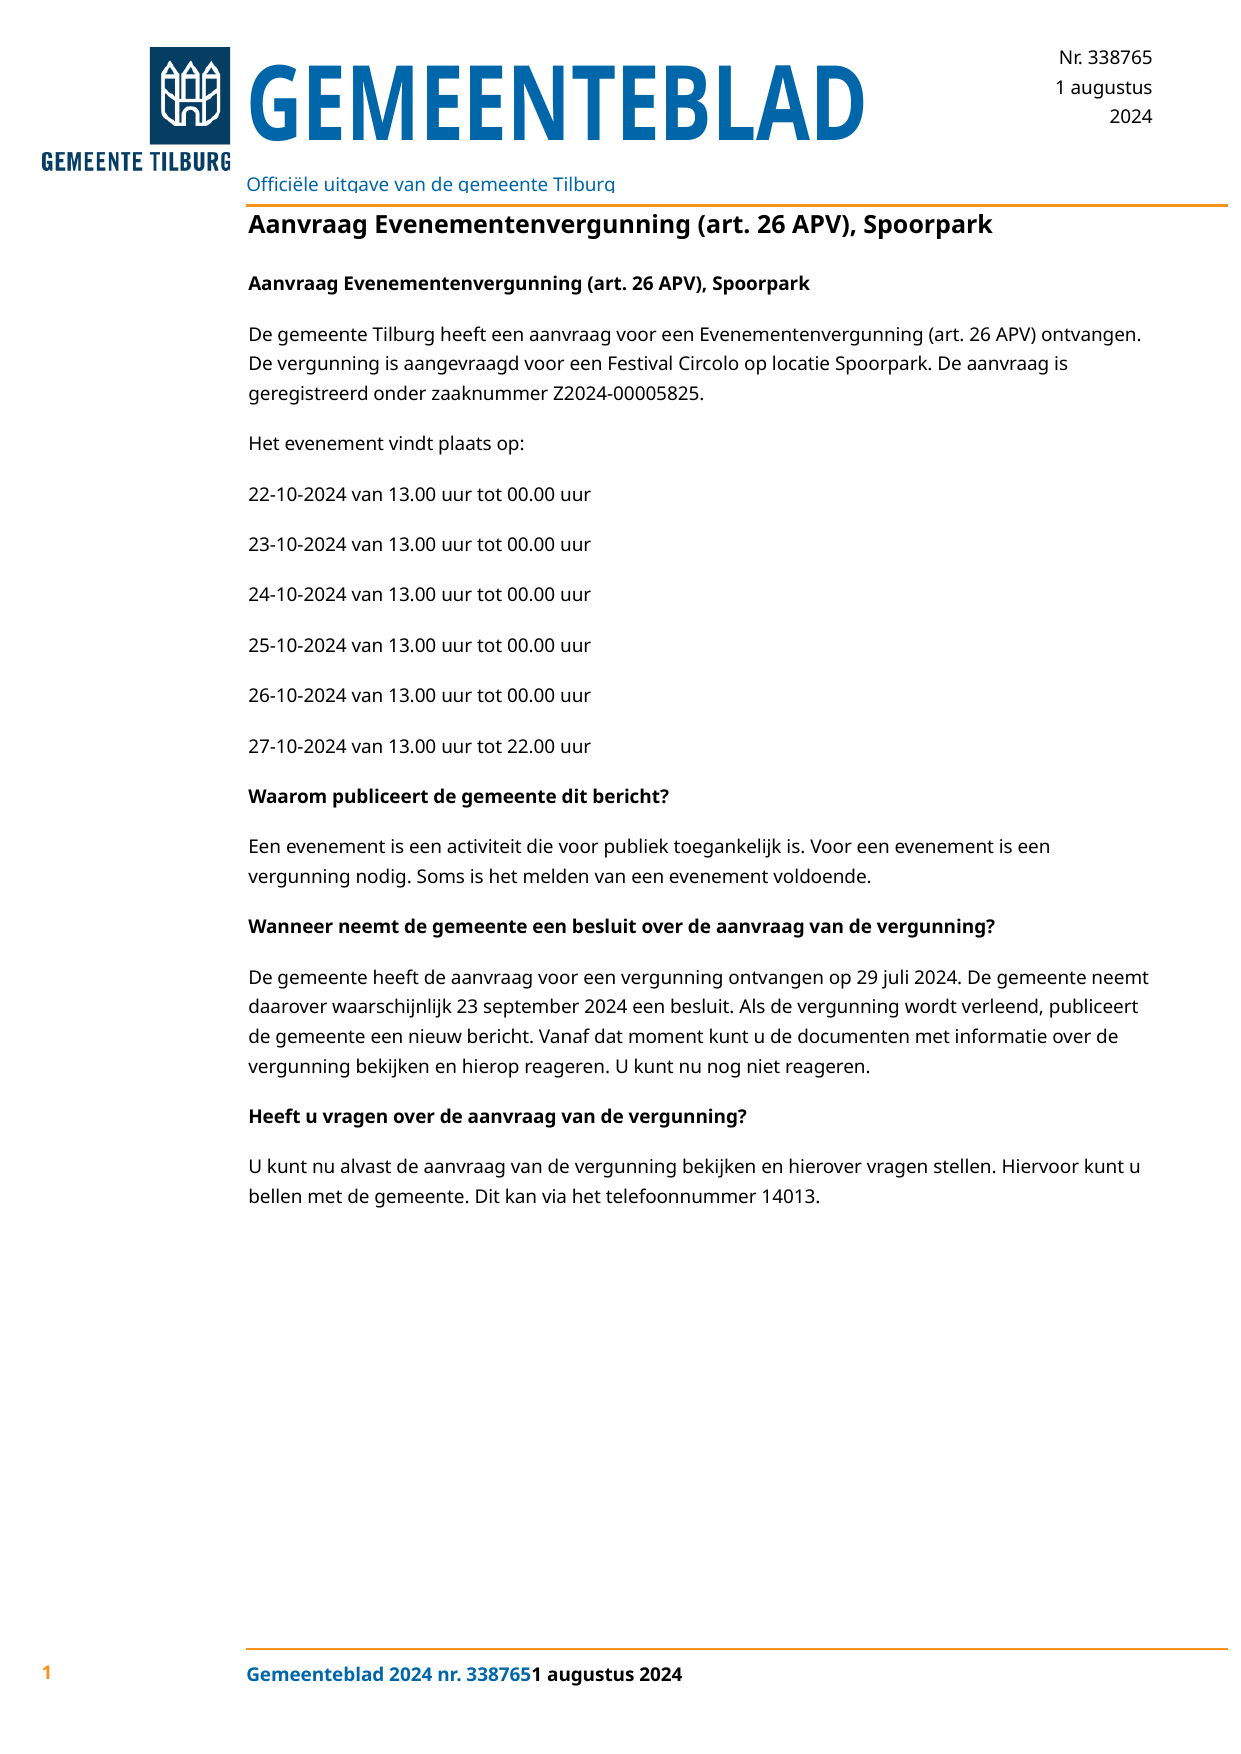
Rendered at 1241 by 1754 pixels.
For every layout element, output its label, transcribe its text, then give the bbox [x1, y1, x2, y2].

text Heeft u vragen over de aanvraag van de vergunning? [248, 1103, 1152, 1129]
picture [41, 47, 231, 172]
text Het evenement vindt plaats op: [248, 430, 1152, 456]
text 23-10-2024 van 13.00 uur tot 00.00 uur [248, 531, 1152, 557]
text Wanneer neemt de gemeente een besluit over de aanvraag van de vergunning? [248, 914, 1152, 939]
text 26-10-2024 van 13.00 uur tot 00.00 uur [248, 682, 1152, 708]
text De gemeente Tilburg heeft een aanvraag voor een Evenementenvergunning (art. 26 APV) ontvangen. De vergunning is aangevraagd voor een Festival Circolo op locatie Spoorpark. De aanvraag is geregistreerd onder zaaknummer Z2024-00005825. [248, 321, 1152, 406]
text De gemeente heeft de aanvraag voor een vergunning ontvangen op 29 juli 2024. De gemeente neemt daarover waarschijnlijk 23 september 2024 een besluit. Als de vergunning wordt verleend, publiceert de gemeente een nieuw bericht. Vanaf dat moment kunt u de documenten met informatie over de vergunning bekijken en hierop reageren. U kunt nu nog niet reageren. [248, 964, 1152, 1078]
text 27-10-2024 van 13.00 uur tot 22.00 uur [248, 733, 1152, 758]
text U kunt nu alvast de aanvraag van de vergunning bekijken en hierover vragen stellen. Hiervoor kunt u bellen met de gemeente. Dit kan via het telefoonnummer 14013. [248, 1154, 1152, 1209]
text Aanvraag Evenementenvergunning (art. 26 APV), Spoorpark [248, 270, 1152, 296]
text Een evenement is een activiteit die voor publiek toegankelijk is. Voor een evenement is een vergunning nodig. Soms is het melden van een evenement voldoende. [248, 834, 1152, 889]
text 22-10-2024 van 13.00 uur tot 00.00 uur [248, 481, 1152, 506]
text 25-10-2024 van 13.00 uur tot 00.00 uur [248, 632, 1152, 658]
text 24-10-2024 van 13.00 uur tot 00.00 uur [248, 582, 1152, 607]
text Aanvraag Evenementenvergunning (art. 26 APV), Spoorpark [248, 207, 1152, 241]
text Waarom publiceert de gemeente dit bericht? [248, 783, 1152, 809]
